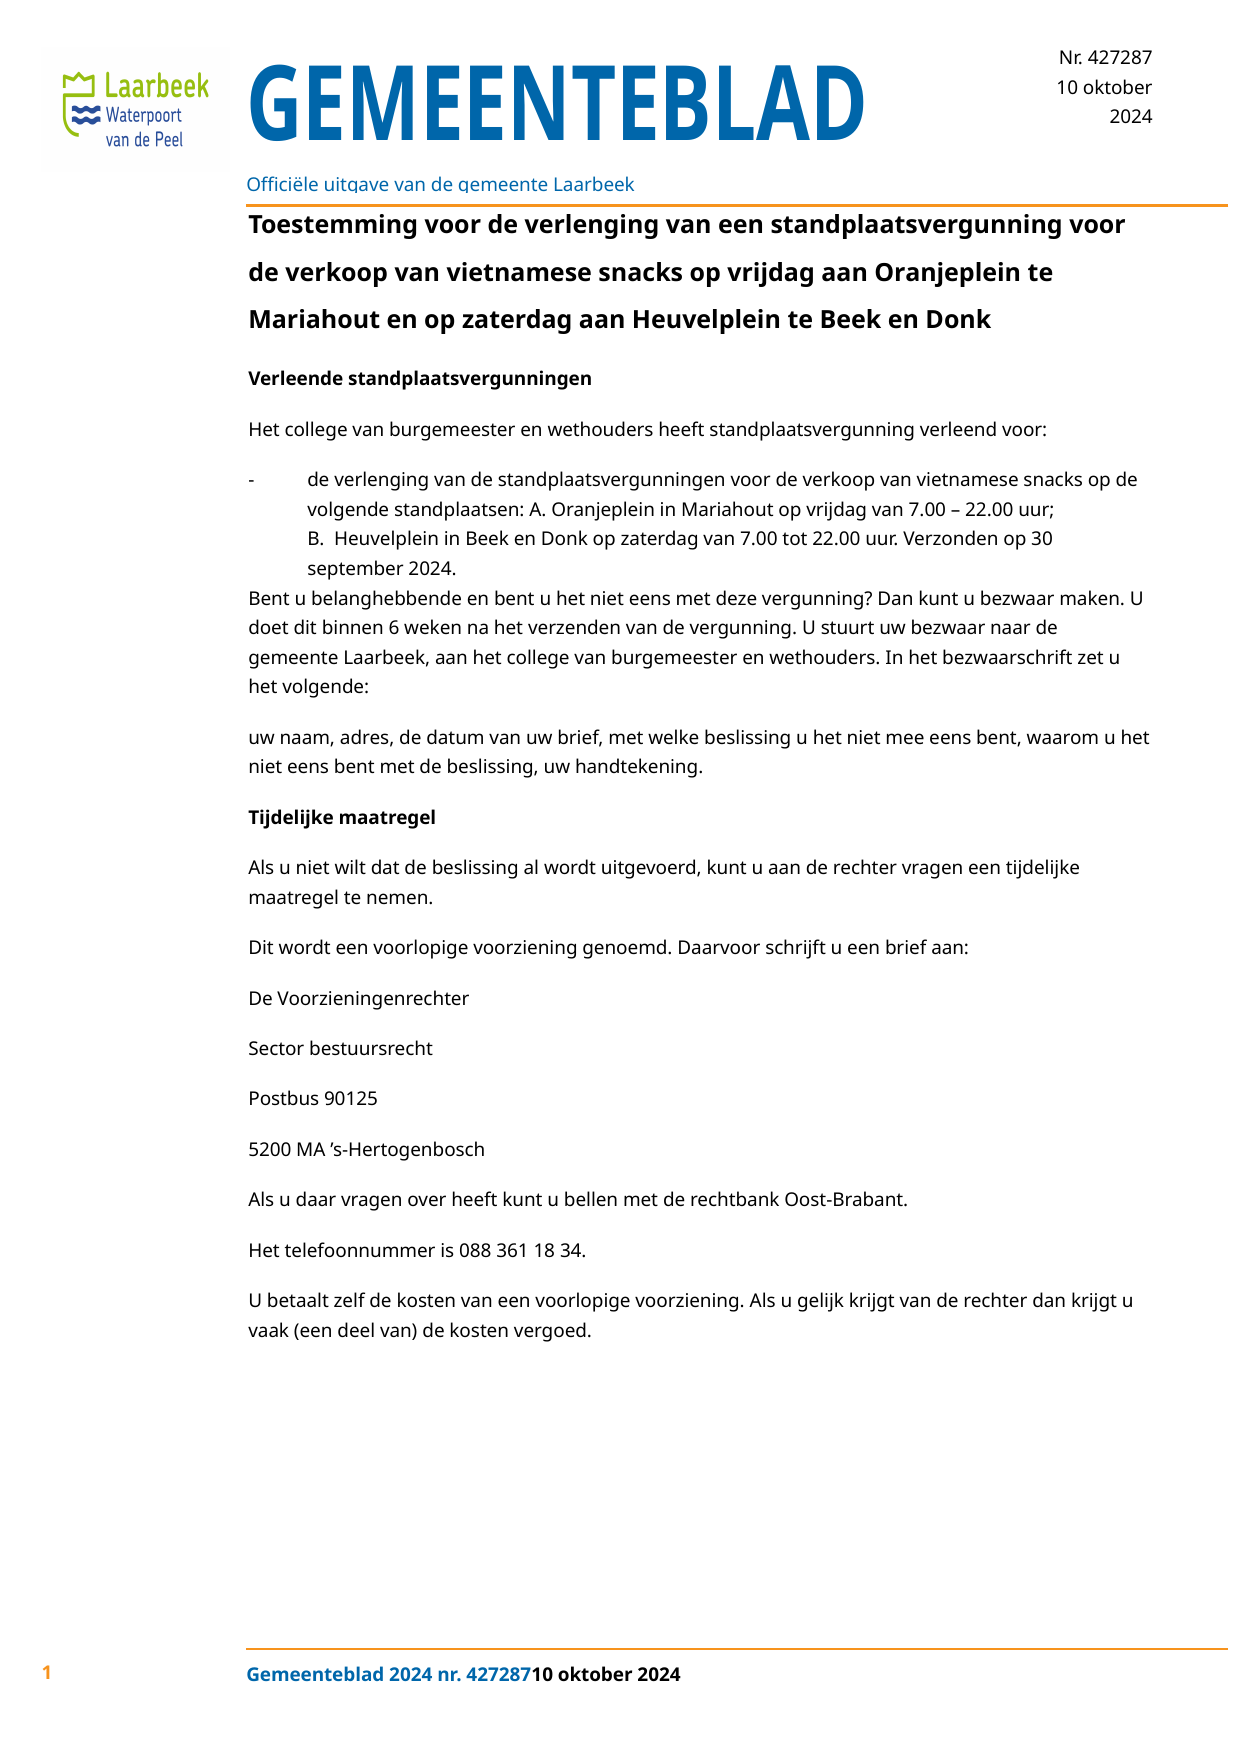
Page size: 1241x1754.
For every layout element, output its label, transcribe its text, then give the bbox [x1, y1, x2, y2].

picture [41, 47, 231, 172]
text Als u daar vragen over heeft kunt u bellen met de rechtbank Oost-Brabant. [248, 1186, 1152, 1212]
text Dit wordt een voorlopige voorziening genoemd. Daarvoor schrijft u een brief aan: [248, 934, 1152, 960]
text Bent u belanghebbende en bent u het niet eens met deze vergunning? Dan kunt u bezwaar maken. U doet dit binnen 6 weken na het verzenden van de vergunning. U stuurt uw bezwaar naar de gemeente Laarbeek, aan het college van burgemeester en wethouders. In het bezwaarschrift zet u het volgende: [248, 585, 1152, 699]
text uw naam, adres, de datum van uw brief, met welke beslissing u het niet mee eens bent, waarom u het niet eens bent met de beslissing, uw handtekening. [248, 724, 1152, 779]
text Toestemming voor de verlenging van een standplaatsvergunning voor de verkoop van vietnamese snacks op vrijdag aan Oranjeplein te Mariahout en op zaterdag aan Heuvelplein te Beek en Donk [248, 207, 1152, 336]
text Het college van burgemeester en wethouders heeft standplaatsvergunning verleend voor: [248, 416, 1152, 442]
text De Voorzieningenrechter [248, 985, 1152, 1010]
text 5200 MA ’s-Hertogenbosch [248, 1136, 1152, 1162]
text Verleende standplaatsvergunningen [248, 366, 1152, 391]
text Het telefoonnummer is 088 361 18 34. [248, 1237, 1152, 1262]
text Postbus 90125 [248, 1086, 1152, 1111]
text Als u niet wilt dat de beslissing al wordt uitgevoerd, kunt u aan de rechter vragen een tijdelijke maatregel te nemen. [248, 854, 1152, 909]
list de verlenging van de standplaatsvergunningen voor de verkoop van vietnamese snacks op de volgende standplaatsen: A. Oranjeplein in Mariahout op vrijdag van 7.00 – 22.00 uur; B. Heuvelplein in Beek en Donk op zaterdag van 7.00 tot 22.00 uur. Verzonden op 30 september 2024. [248, 466, 1152, 581]
text Tijdelijke maatregel [248, 804, 1152, 829]
text U betaalt zelf de kosten van een voorlopige voorziening. Als u gelijk krijgt van de rechter dan krijgt u vaak (een deel van) de kosten vergoed. [248, 1287, 1152, 1342]
text Sector bestuursrecht [248, 1035, 1152, 1061]
